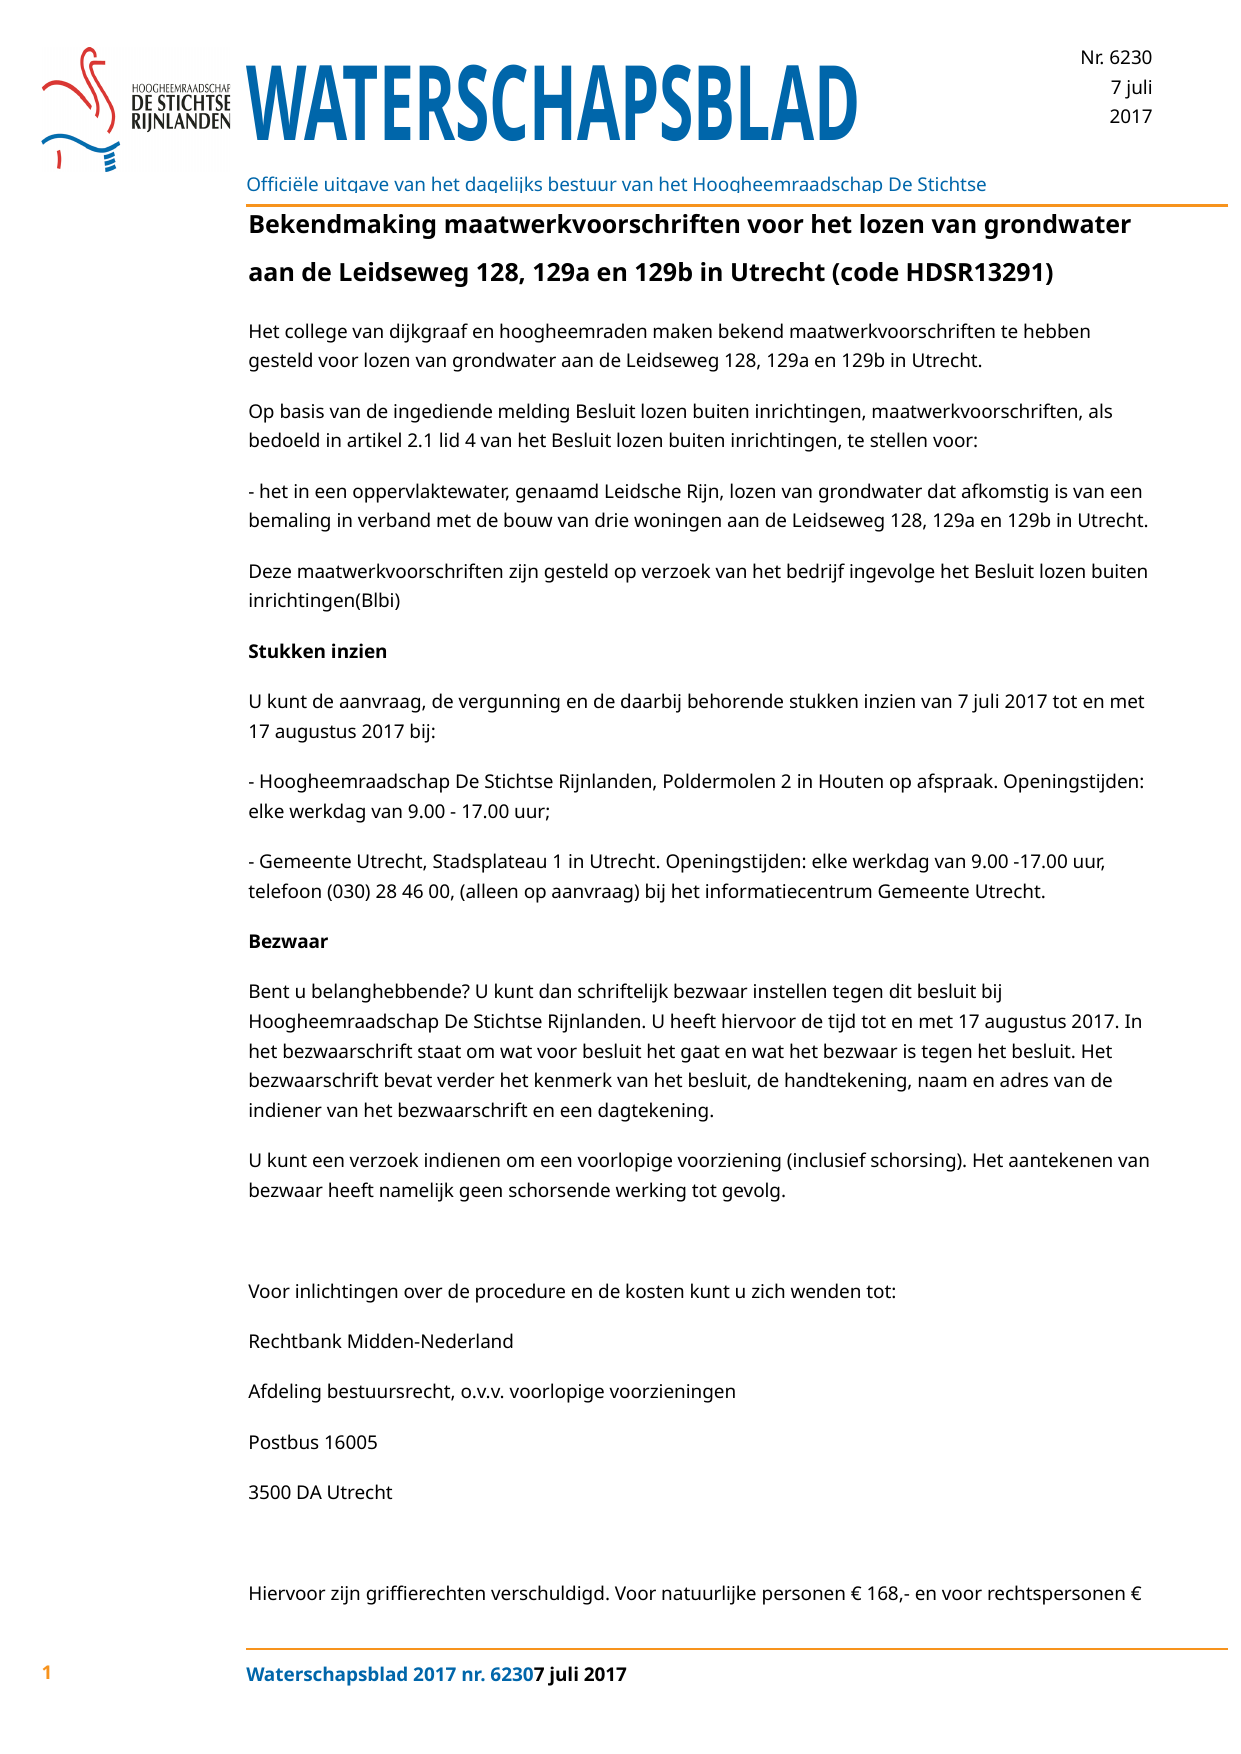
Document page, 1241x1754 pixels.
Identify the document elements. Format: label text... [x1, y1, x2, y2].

text Postbus 16005 [248, 1429, 1152, 1455]
text Afdeling bestuursrecht, o.v.v. voorlopige voorzieningen [248, 1379, 1152, 1404]
text Bent u belanghebbende? U kunt dan schriftelijk bezwaar instellen tegen dit besluit bij Hoogheemraadschap De Stichtse Rijnlanden. U heeft hiervoor de tijd tot en met 17 augustus 2017. In het bezwaarschrift staat om wat voor besluit het gaat en wat het bezwaar is tegen het besluit. Het bezwaarschrift bevat verder het kenmerk van het besluit, de handtekening, naam en adres van de indiener van het bezwaarschrift en een dagtekening. [248, 979, 1152, 1123]
picture [41, 47, 231, 172]
text Stukken inzien [248, 638, 1152, 664]
text Op basis van de ingediende melding Besluit lozen buiten inrichtingen, maatwerkvoorschriften, als bedoeld in artikel 2.1 lid 4 van het Besluit lozen buiten inrichtingen, te stellen voor: [248, 398, 1152, 453]
text - Hoogheemraadschap De Stichtse Rijnlanden, Poldermolen 2 in Houten op afspraak. Openingstijden: elke werkdag van 9.00 - 17.00 uur; [248, 768, 1152, 824]
text Bezwaar [248, 928, 1152, 954]
text - het in een oppervlaktewater, genaamd Leidsche Rijn, lozen van grondwater dat afkomstig is van een bemaling in verband met de bouw van drie woningen aan de Leidseweg 128, 129a en 129b in Utrecht. [248, 478, 1152, 533]
text Bekendmaking maatwerkvoorschriften voor het lozen van grondwater aan de Leidseweg 128, 129a en 129b in Utrecht (code HDSR13291) [248, 207, 1152, 288]
text Rechtbank Midden-Nederland [248, 1328, 1152, 1354]
text Hiervoor zijn griffierechten verschuldigd. Voor natuurlijke personen € 168,- en voor rechtspersonen € [248, 1580, 1152, 1606]
text U kunt een verzoek indienen om een voorlopige voorziening (inclusief schorsing). Het aantekenen van bezwaar heeft namelijk geen schorsende werking tot gevolg. [248, 1147, 1152, 1203]
text - Gemeente Utrecht, Stadsplateau 1 in Utrecht. Openingstijden: elke werkdag van 9.00 -17.00 uur, telefoon (030) 28 46 00, (alleen op aanvraag) bij het informatiecentrum Gemeente Utrecht. [248, 848, 1152, 904]
text Voor inlichtingen over de procedure en de kosten kunt u zich wenden tot: [248, 1278, 1152, 1304]
text Deze maatwerkvoorschriften zijn gesteld op verzoek van het bedrijf ingevolge het Besluit lozen buiten inrichtingen(Blbi) [248, 558, 1152, 613]
text Het college van dijkgraaf en hoogheemraden maken bekend maatwerkvoorschriften te hebben gesteld voor lozen van grondwater aan de Leidseweg 128, 129a en 129b in Utrecht. [248, 318, 1152, 373]
text U kunt de aanvraag, de vergunning en de daarbij behorende stukken inzien van 7 juli 2017 tot en met 17 augustus 2017 bij: [248, 688, 1152, 744]
text 3500 DA Utrecht [248, 1479, 1152, 1505]
